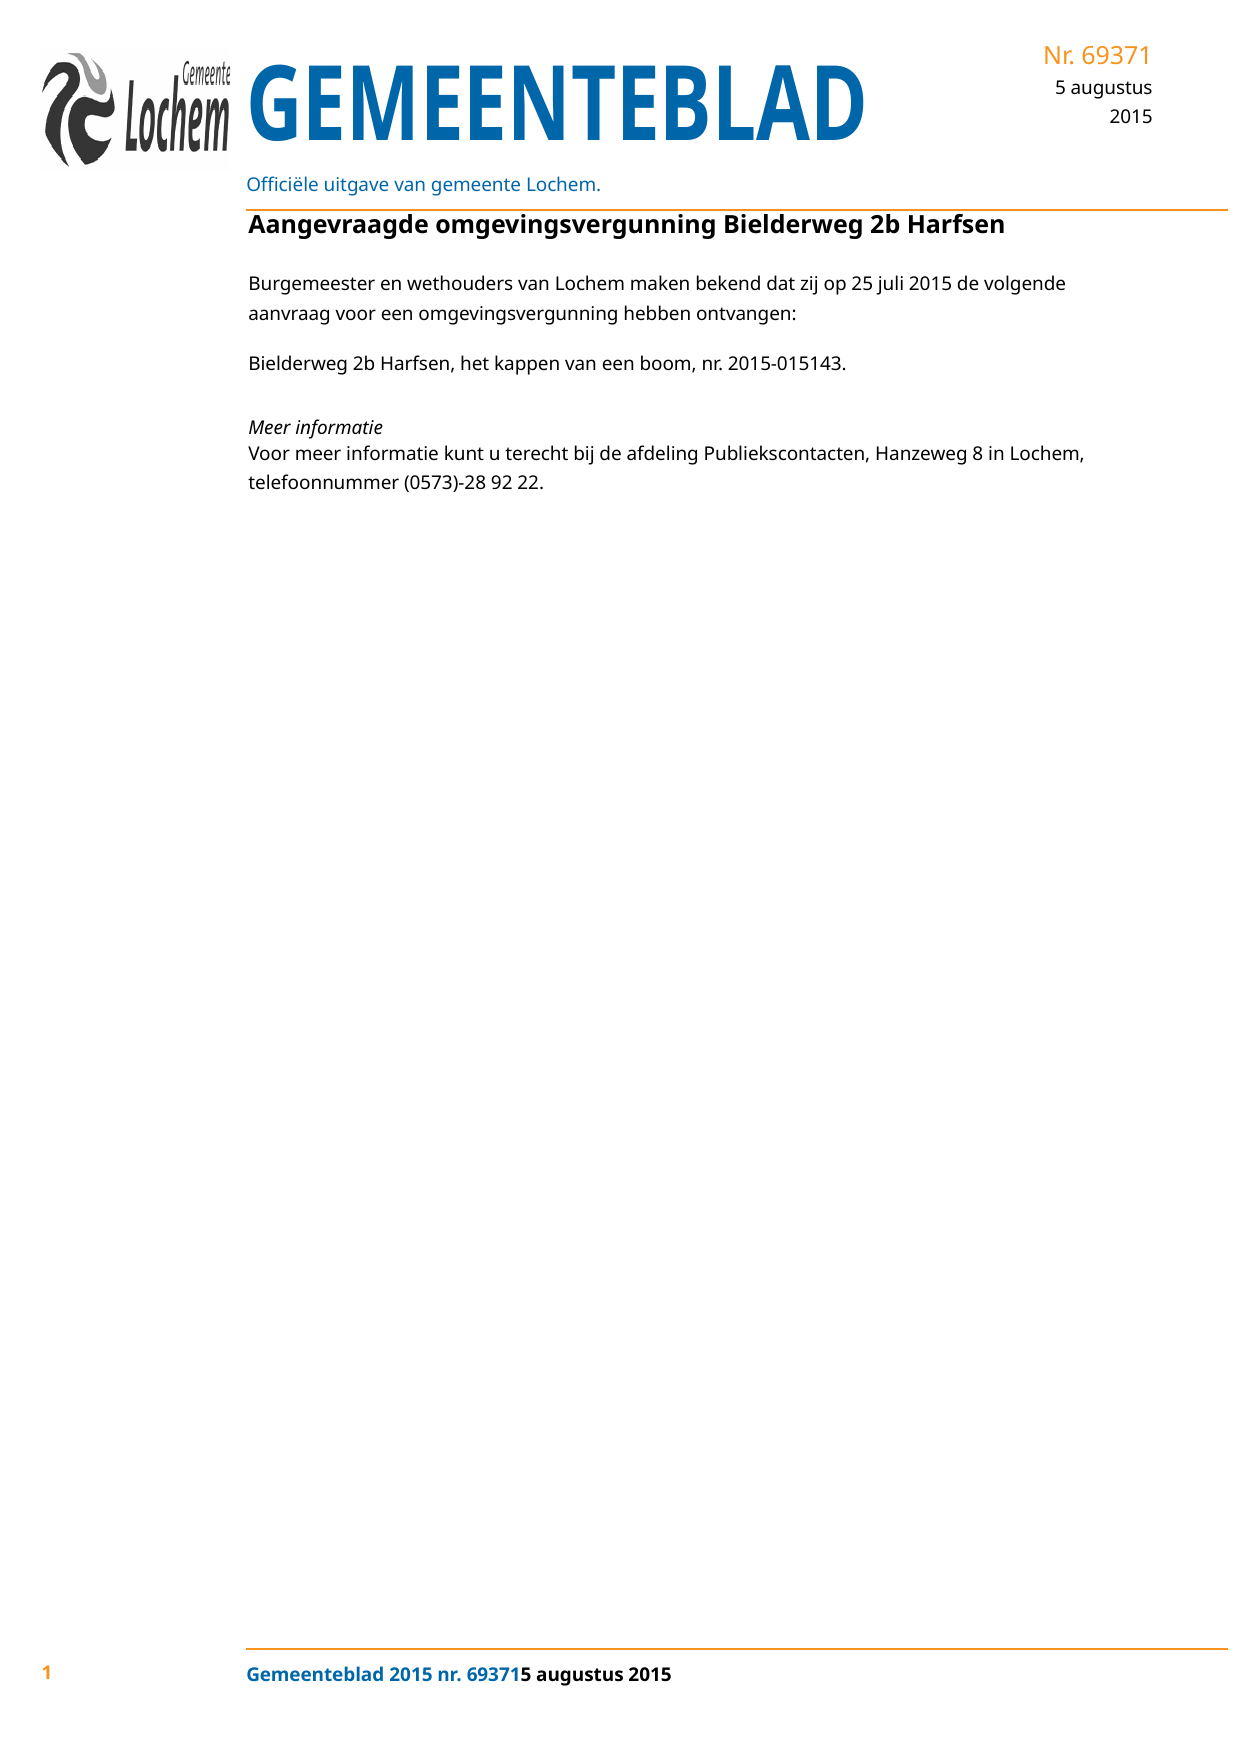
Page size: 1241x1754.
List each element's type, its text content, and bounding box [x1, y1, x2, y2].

text Burgemeester en wethouders van Lochem maken bekend dat zij op 25 juli 2015 de volgende aanvraag voor een omgevingsvergunning hebben ontvangen: [248, 270, 1152, 326]
picture [41, 47, 231, 172]
text Bielderweg 2b Harfsen, het kappen van een boom, nr. 2015-015143. [248, 350, 1152, 376]
text Meer informatie [248, 414, 1152, 440]
text Voor meer informatie kunt u terecht bij de afdeling Publiekscontacten, Hanzeweg 8 in Lochem, telefoonnummer (0573)-28 92 22. [248, 440, 1152, 495]
text Aangevraagde omgevingsvergunning Bielderweg 2b Harfsen [248, 211, 1152, 241]
